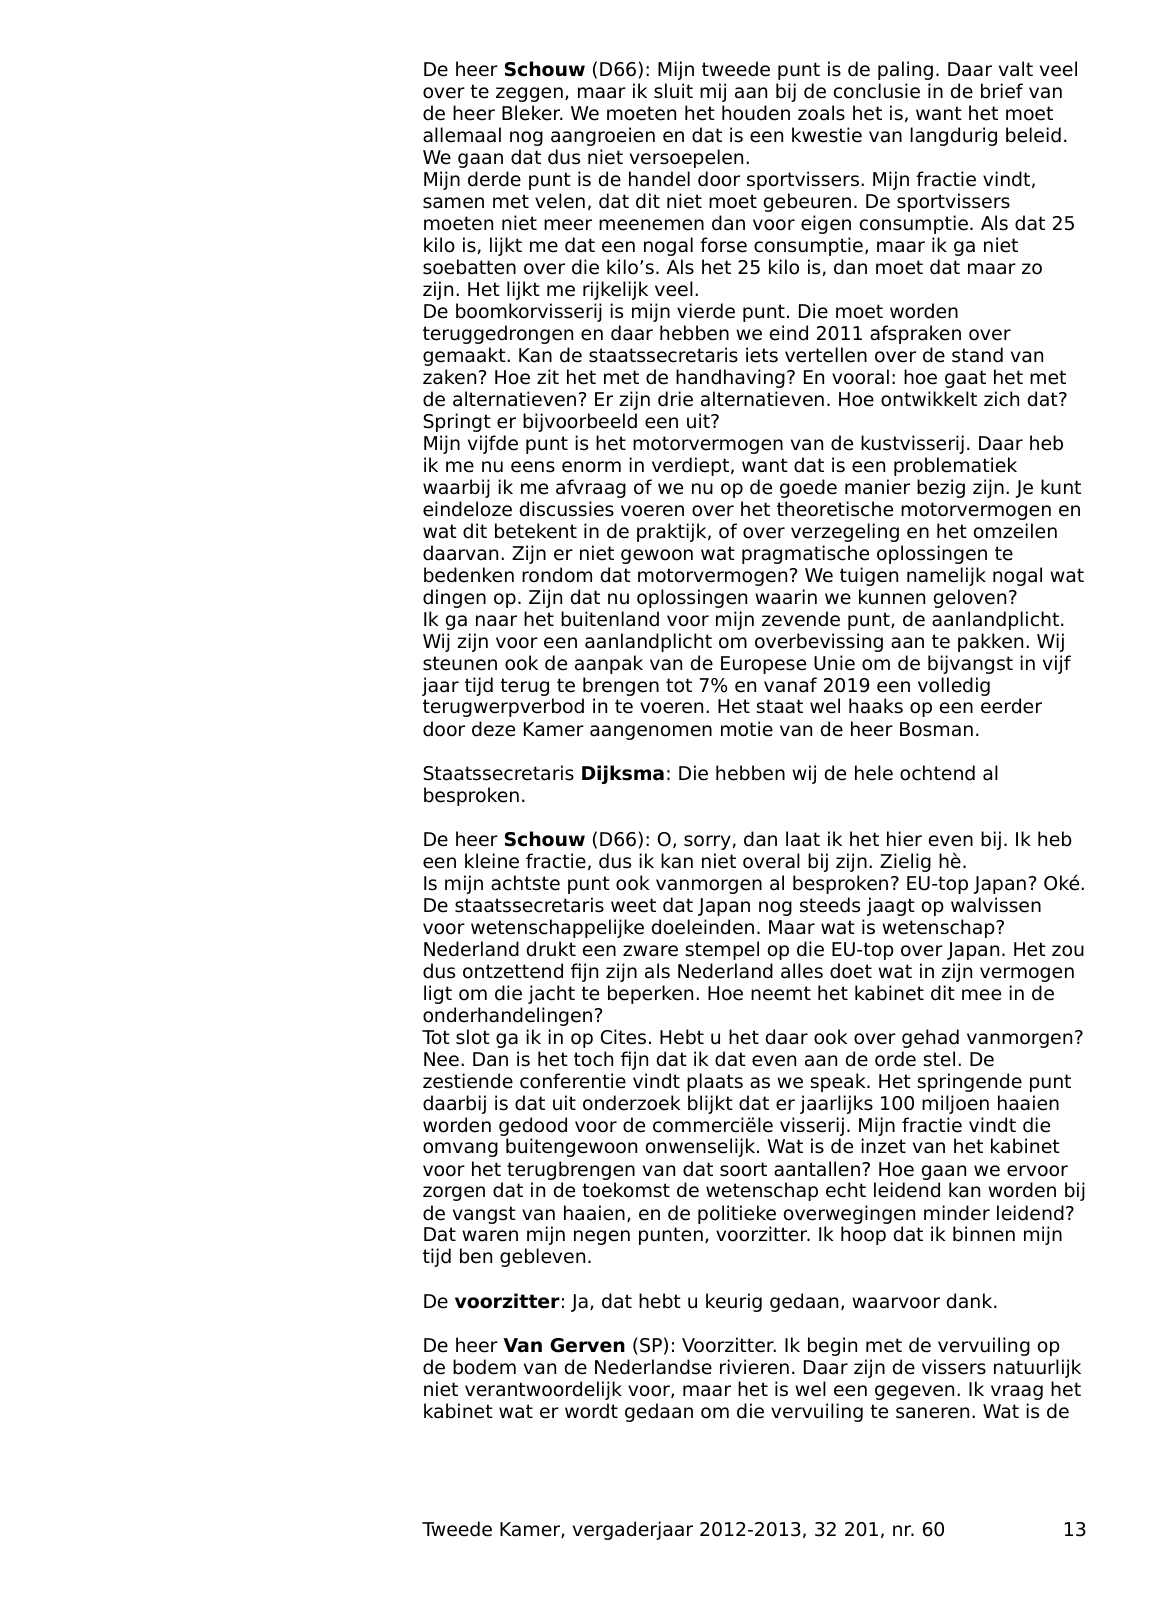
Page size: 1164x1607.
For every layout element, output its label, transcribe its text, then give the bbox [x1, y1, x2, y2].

text De boomkorvisserij is mijn vierde punt. Die moet worden teruggedrongen en daar hebben we eind 2011 afspraken over gemaakt. Kan de staatssecretaris iets vertellen over de stand van zaken? Hoe zit het met de handhaving? En vooral: hoe gaat het met de alternatieven? Er zijn drie alternatieven. Hoe ontwikkelt zich dat? Springt er bijvoorbeeld een uit? [422, 301, 1087, 433]
text Dat waren mijn negen punten, voorzitter. Ik hoop dat ik binnen mijn tijd ben gebleven. [422, 1224, 1087, 1268]
text Mijn derde punt is de handel door sportvissers. Mijn fractie vindt, samen met velen, dat dit niet moet gebeuren. De sportvissers moeten niet meer meenemen dan voor eigen consumptie. Als dat 25 kilo is, lijkt me dat een nogal forse consumptie, maar ik ga niet soebatten over die kilo’s. Als het 25 kilo is, dan moet dat maar zo zijn. Het lijkt me rijkelijk veel. [422, 169, 1087, 301]
text De heer Van Gerven (SP): Voorzitter. Ik begin met de vervuiling op de bodem van de Nederlandse rivieren. Daar zijn de vissers natuurlijk niet verantwoordelijk voor, maar het is wel een gegeven. Ik vraag het kabinet wat er wordt gedaan om die vervuiling te saneren. Wat is de [422, 1335, 1087, 1423]
text Tot slot ga ik in op Cites. Hebt u het daar ook over gehad vanmorgen? Nee. Dan is het toch fijn dat ik dat even aan de orde stel. De zestiende conferentie vindt plaats as we speak. Het springende punt daarbij is dat uit onderzoek blijkt dat er jaarlijks 100 miljoen haaien worden gedood voor de commerciële visserij. Mijn fractie vindt die omvang buitengewoon onwenselijk. Wat is de inzet van het kabinet voor het terugbrengen van dat soort aantallen? Hoe gaan we ervoor zorgen dat in de toekomst de wetenschap echt leidend kan worden bij de vangst van haaien, en de politieke overwegingen minder leidend? [422, 1027, 1087, 1224]
text Staatssecretaris Dijksma: Die hebben wij de hele ochtend al besproken. [422, 763, 1087, 807]
text Is mijn achtste punt ook vanmorgen al besproken? EU-top Japan? Oké. De staatssecretaris weet dat Japan nog steeds jaagt op walvissen voor wetenschappelijke doeleinden. Maar wat is wetenschap? Nederland drukt een zware stempel op die EU-top over Japan. Het zou dus ontzettend fijn zijn als Nederland alles doet wat in zijn vermogen ligt om die jacht te beperken. Hoe neemt het kabinet dit mee in de onderhandelingen? [422, 873, 1087, 1027]
text Ik ga naar het buitenland voor mijn zevende punt, de aanlandplicht. Wij zijn voor een aanlandplicht om overbevissing aan te pakken. Wij steunen ook de aanpak van de Europese Unie om de bijvangst in vijf jaar tijd terug te brengen tot 7% en vanaf 2019 een volledig terugwerpverbod in te voeren. Het staat wel haaks op een eerder door deze Kamer aangenomen motie van de heer Bosman. [422, 608, 1087, 740]
text De voorzitter: Ja, dat hebt u keurig gedaan, waarvoor dank. [422, 1291, 1087, 1312]
text Mijn vijfde punt is het motorvermogen van de kustvisserij. Daar heb ik me nu eens enorm in verdiept, want dat is een problematiek waarbij ik me afvraag of we nu op de goede manier bezig zijn. Je kunt eindeloze discussies voeren over het theoretische motorvermogen en wat dit betekent in de praktijk, of over verzegeling en het omzeilen daarvan. Zijn er niet gewoon wat pragmatische oplossingen te bedenken rondom dat motorvermogen? We tuigen namelijk nogal wat dingen op. Zijn dat nu oplossingen waarin we kunnen geloven? [422, 433, 1087, 608]
text De heer Schouw (D66): Mijn tweede punt is de paling. Daar valt veel over te zeggen, maar ik sluit mij aan bij de conclusie in de brief van de heer Bleker. We moeten het houden zoals het is, want het moet allemaal nog aangroeien en dat is een kwestie van langdurig beleid. We gaan dat dus niet versoepelen. [422, 59, 1087, 169]
text De heer Schouw (D66): O, sorry, dan laat ik het hier even bij. Ik heb een kleine fractie, dus ik kan niet overal bij zijn. Zielig hè. [422, 829, 1087, 873]
